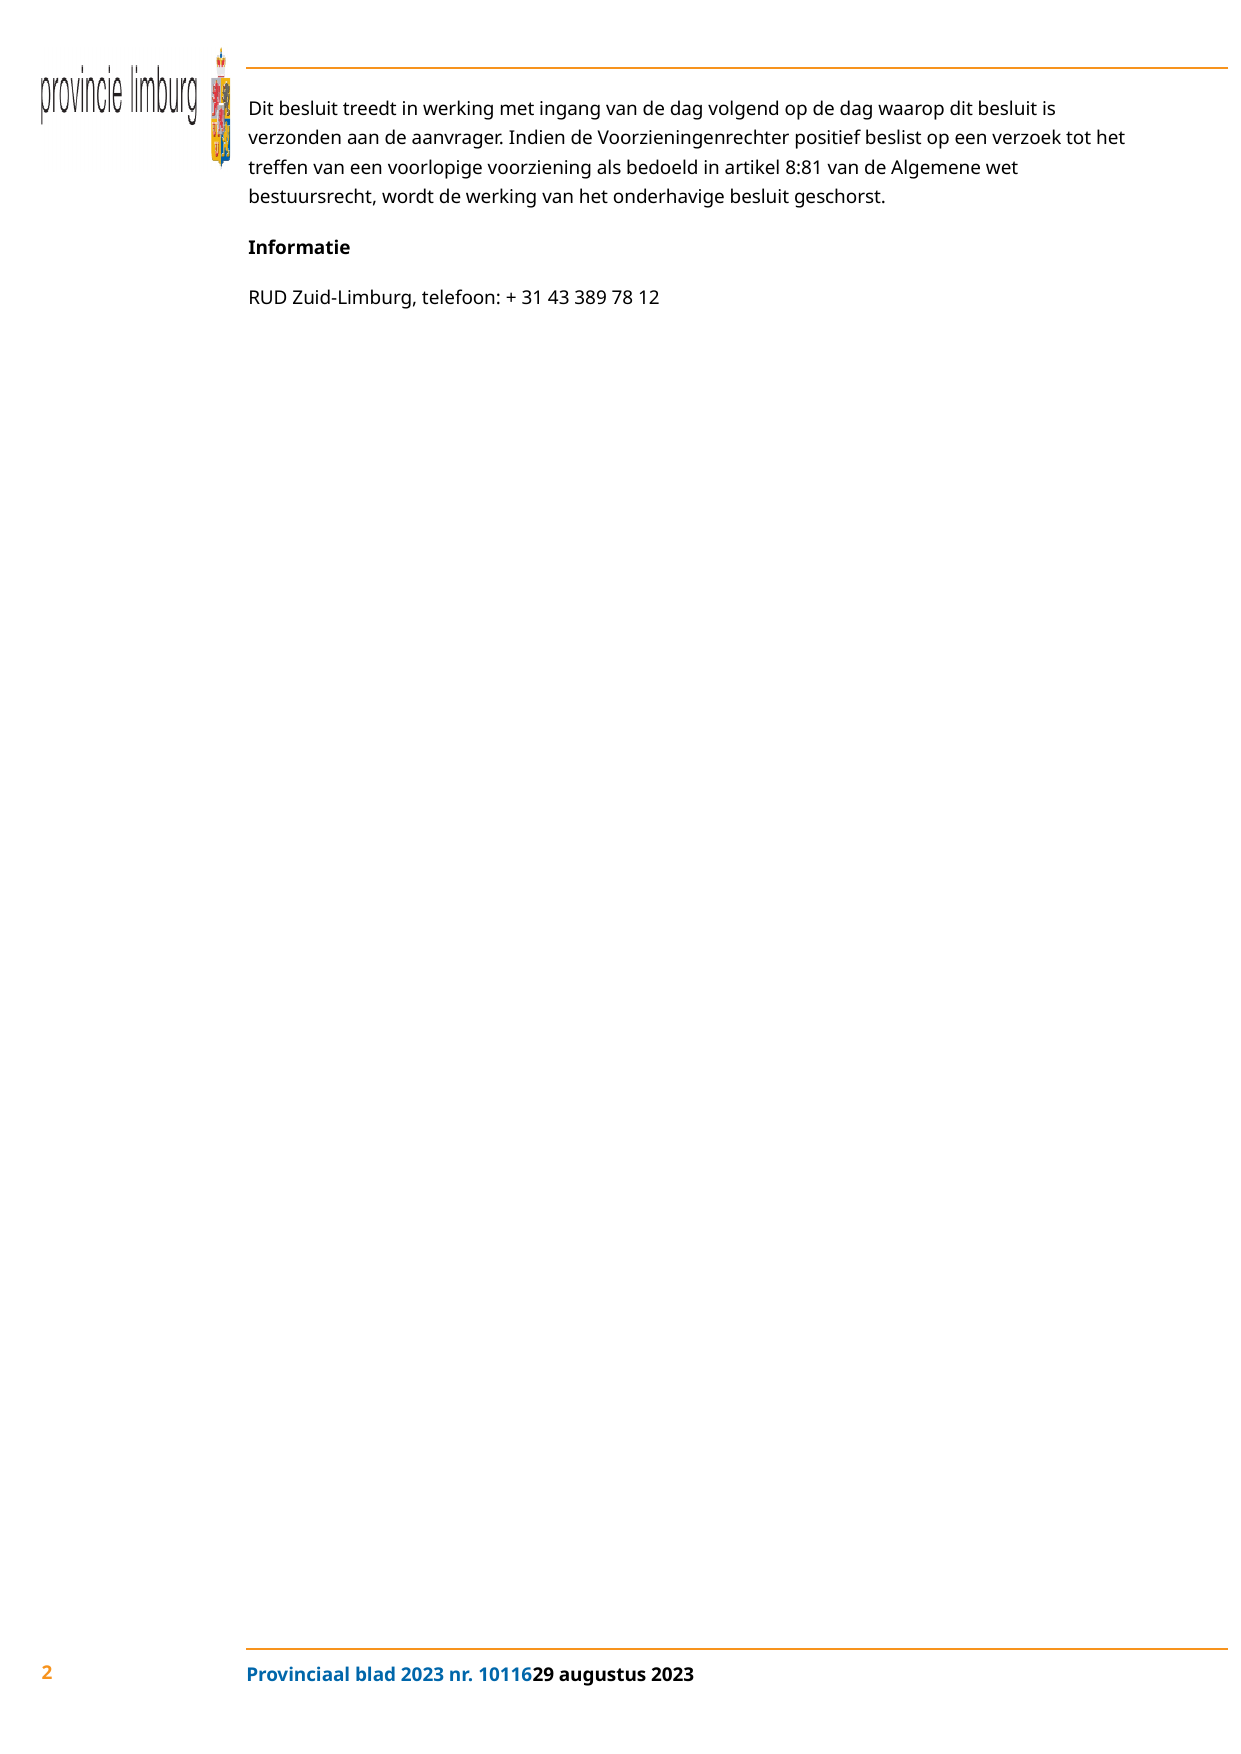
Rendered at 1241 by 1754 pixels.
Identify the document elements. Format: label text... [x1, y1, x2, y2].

text Informatie [248, 234, 1152, 260]
text RUD Zuid-Limburg, telefoon: + 31 43 389 78 12 [248, 284, 1152, 310]
picture [41, 47, 231, 172]
text Dit besluit treedt in werking met ingang van de dag volgend op de dag waarop dit besluit is verzonden aan de aanvrager. Indien de Voorzieningenrechter positief beslist op een verzoek tot het treffen van een voorlopige voorziening als bedoeld in artikel 8:81 van de Algemene wet bestuursrecht, wordt de werking van het onderhavige besluit geschorst. [248, 95, 1152, 209]
